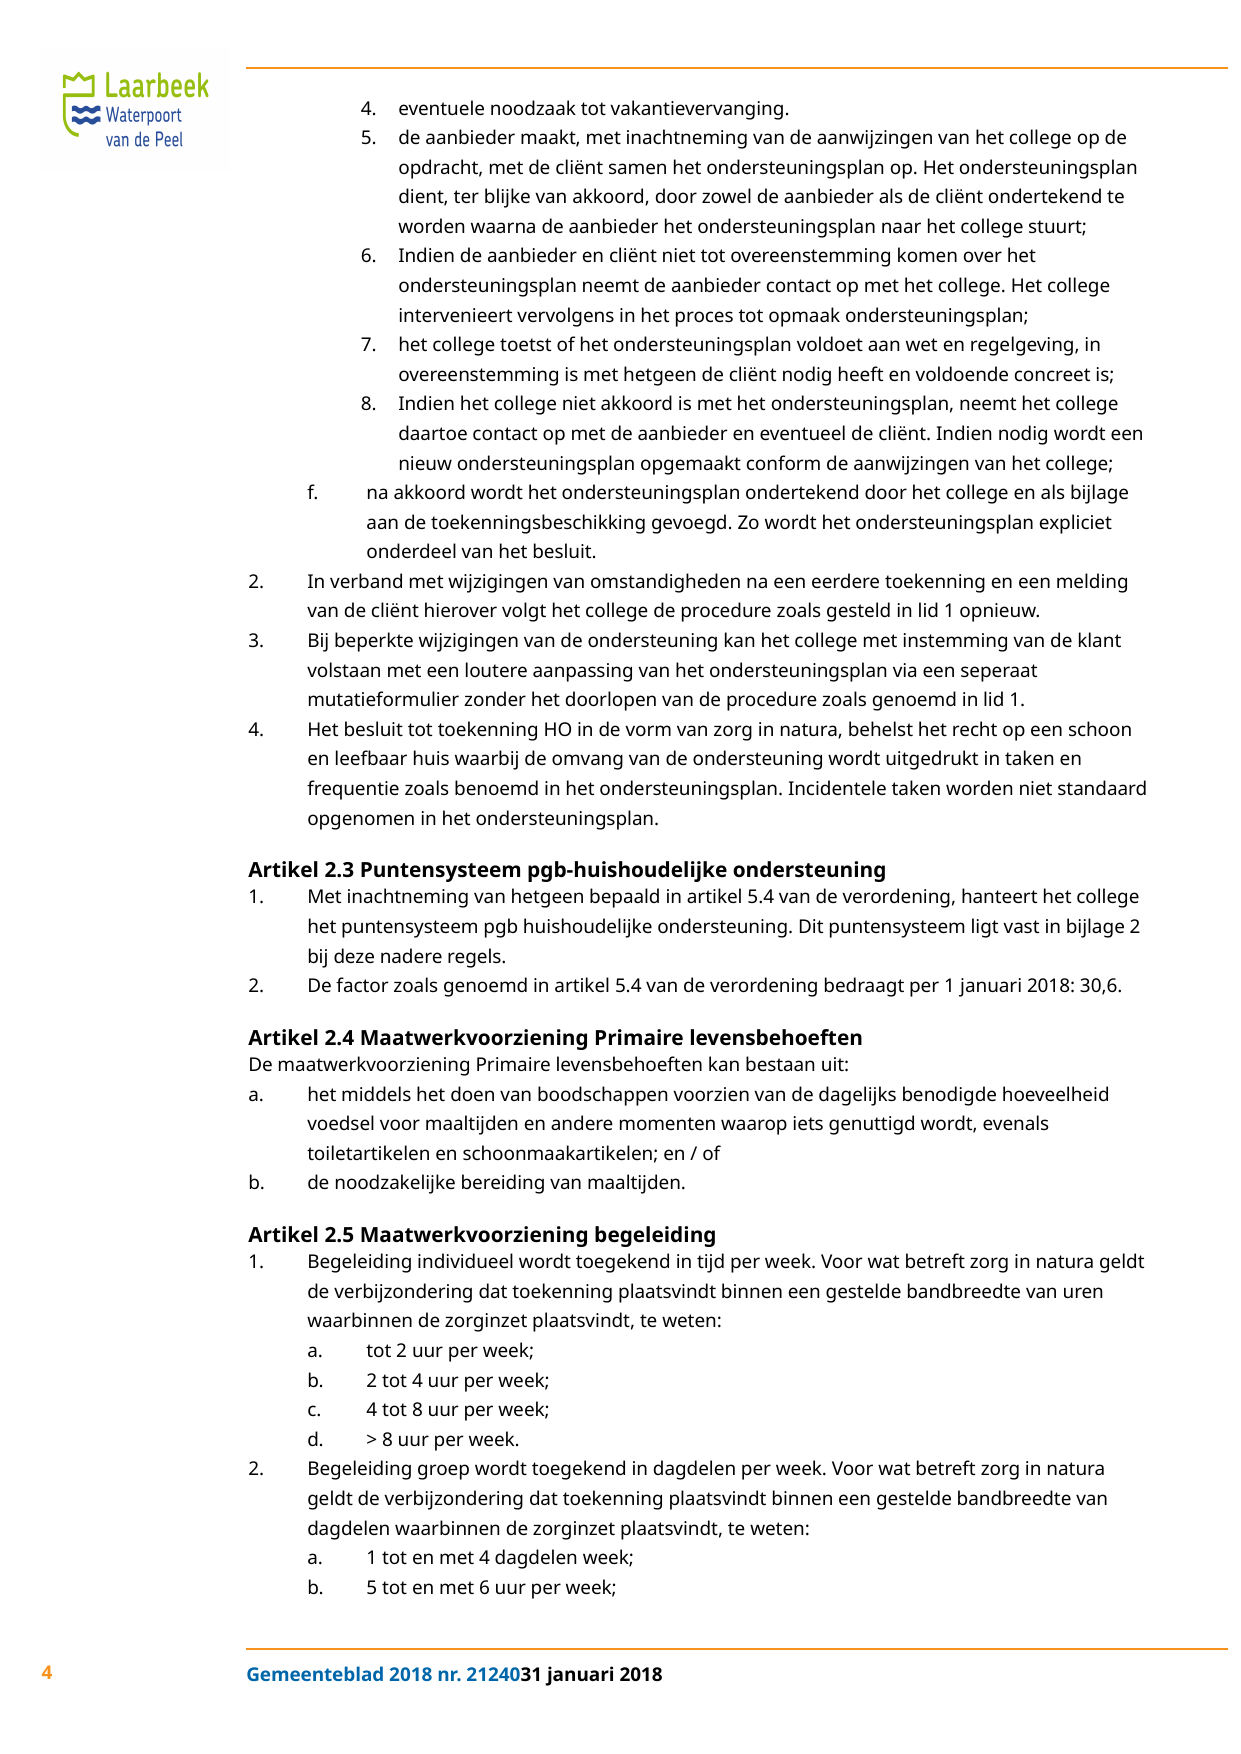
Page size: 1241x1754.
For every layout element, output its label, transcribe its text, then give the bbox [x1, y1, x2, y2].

text Artikel 2.3 Puntensysteem pgb-huishoudelijke ondersteuning [248, 855, 1152, 884]
text De maatwerkvoorziening Primaire levensbehoeften kan bestaan uit: [248, 1051, 1152, 1077]
list Begeleiding individueel wordt toegekend in tijd per week. Voor wat betreft zorg in natura geldt de verbijzondering dat toekenning plaatsvindt binnen een gestelde bandbreedte van uren waarbinnen de zorginzet plaatsvindt, te weten: [248, 1248, 1152, 1333]
text Artikel 2.4 Maatwerkvoorziening Primaire levensbehoeften [248, 1023, 1152, 1051]
list > 8 uur per week. [307, 1426, 1152, 1452]
list 5 tot en met 6 uur per week; [307, 1574, 1152, 1599]
list Indien de aanbieder en cliënt niet tot overeenstemming komen over het ondersteuningsplan neemt de aanbieder contact op met het college. Het college intervenieert vervolgens in het proces tot opmaak ondersteuningsplan; [361, 243, 1152, 328]
list Indien het college niet akkoord is met het ondersteuningsplan, neemt het college daartoe contact op met de aanbieder en eventueel de cliënt. Indien nodig wordt een nieuw ondersteuningsplan opgemaakt conform de aanwijzingen van het college; [361, 391, 1152, 476]
list De factor zoals genoemd in artikel 5.4 van de verordening bedraagt per 1 januari 2018: 30,6. [248, 972, 1152, 998]
list 1 tot en met 4 dagdelen week; [307, 1544, 1152, 1570]
list 4 tot 8 uur per week; [307, 1396, 1152, 1422]
list het middels het doen van boodschappen voorzien van de dagelijks benodigde hoeveelheid voedsel voor maaltijden en andere momenten waarop iets genuttigd wordt, evenals toiletartikelen en schoonmaakartikelen; en / of [248, 1081, 1152, 1166]
list Begeleiding groep wordt toegekend in dagdelen per week. Voor wat betreft zorg in natura geldt de verbijzondering dat toekenning plaatsvindt binnen een gestelde bandbreedte van dagdelen waarbinnen de zorginzet plaatsvindt, te weten: [248, 1456, 1152, 1540]
text Artikel 2.5 Maatwerkvoorziening begeleiding [248, 1220, 1152, 1248]
picture [41, 47, 231, 172]
list In verband met wijzigingen van omstandigheden na een eerdere toekenning en een melding van de cliënt hierover volgt het college de procedure zoals gesteld in lid 1 opnieuw. [248, 568, 1152, 623]
list het college toetst of het ondersteuningsplan voldoet aan wet en regelgeving, in overeenstemming is met hetgeen de cliënt nodig heeft en voldoende concreet is; [361, 331, 1152, 387]
list na akkoord wordt het ondersteuningsplan ondertekend door het college en als bijlage aan de toekenningsbeschikking gevoegd. Zo wordt het ondersteuningsplan expliciet onderdeel van het besluit. [307, 479, 1152, 564]
list Bij beperkte wijzigingen van de ondersteuning kan het college met instemming van de klant volstaan met een loutere aanpassing van het ondersteuningsplan via een seperaat mutatieformulier zonder het doorlopen van de procedure zoals genoemd in lid 1. [248, 627, 1152, 712]
list de aanbieder maakt, met inachtneming van de aanwijzingen van het college op de opdracht, met de cliënt samen het ondersteuningsplan op. Het ondersteuningsplan dient, ter blijke van akkoord, door zowel de aanbieder als de cliënt ondertekend te worden waarna de aanbieder het ondersteuningsplan naar het college stuurt; [361, 124, 1152, 239]
list de noodzakelijke bereiding van maaltijden. [248, 1169, 1152, 1195]
list tot 2 uur per week; [307, 1337, 1152, 1363]
list 2 tot 4 uur per week; [307, 1367, 1152, 1392]
list eventuele noodzaak tot vakantievervanging. [361, 95, 1152, 121]
list Het besluit tot toekenning HO in de vorm van zorg in natura, behelst het recht op een schoon en leefbaar huis waarbij de omvang van de ondersteuning wordt uitgedrukt in taken en frequentie zoals benoemd in het ondersteuningsplan. Incidentele taken worden niet standaard opgenomen in het ondersteuningsplan. [248, 716, 1152, 831]
list Met inachtneming van hetgeen bepaald in artikel 5.4 van de verordening, hanteert het college het puntensysteem pgb huishoudelijke ondersteuning. Dit puntensysteem ligt vast in bijlage 2 bij deze nadere regels. [248, 884, 1152, 968]
